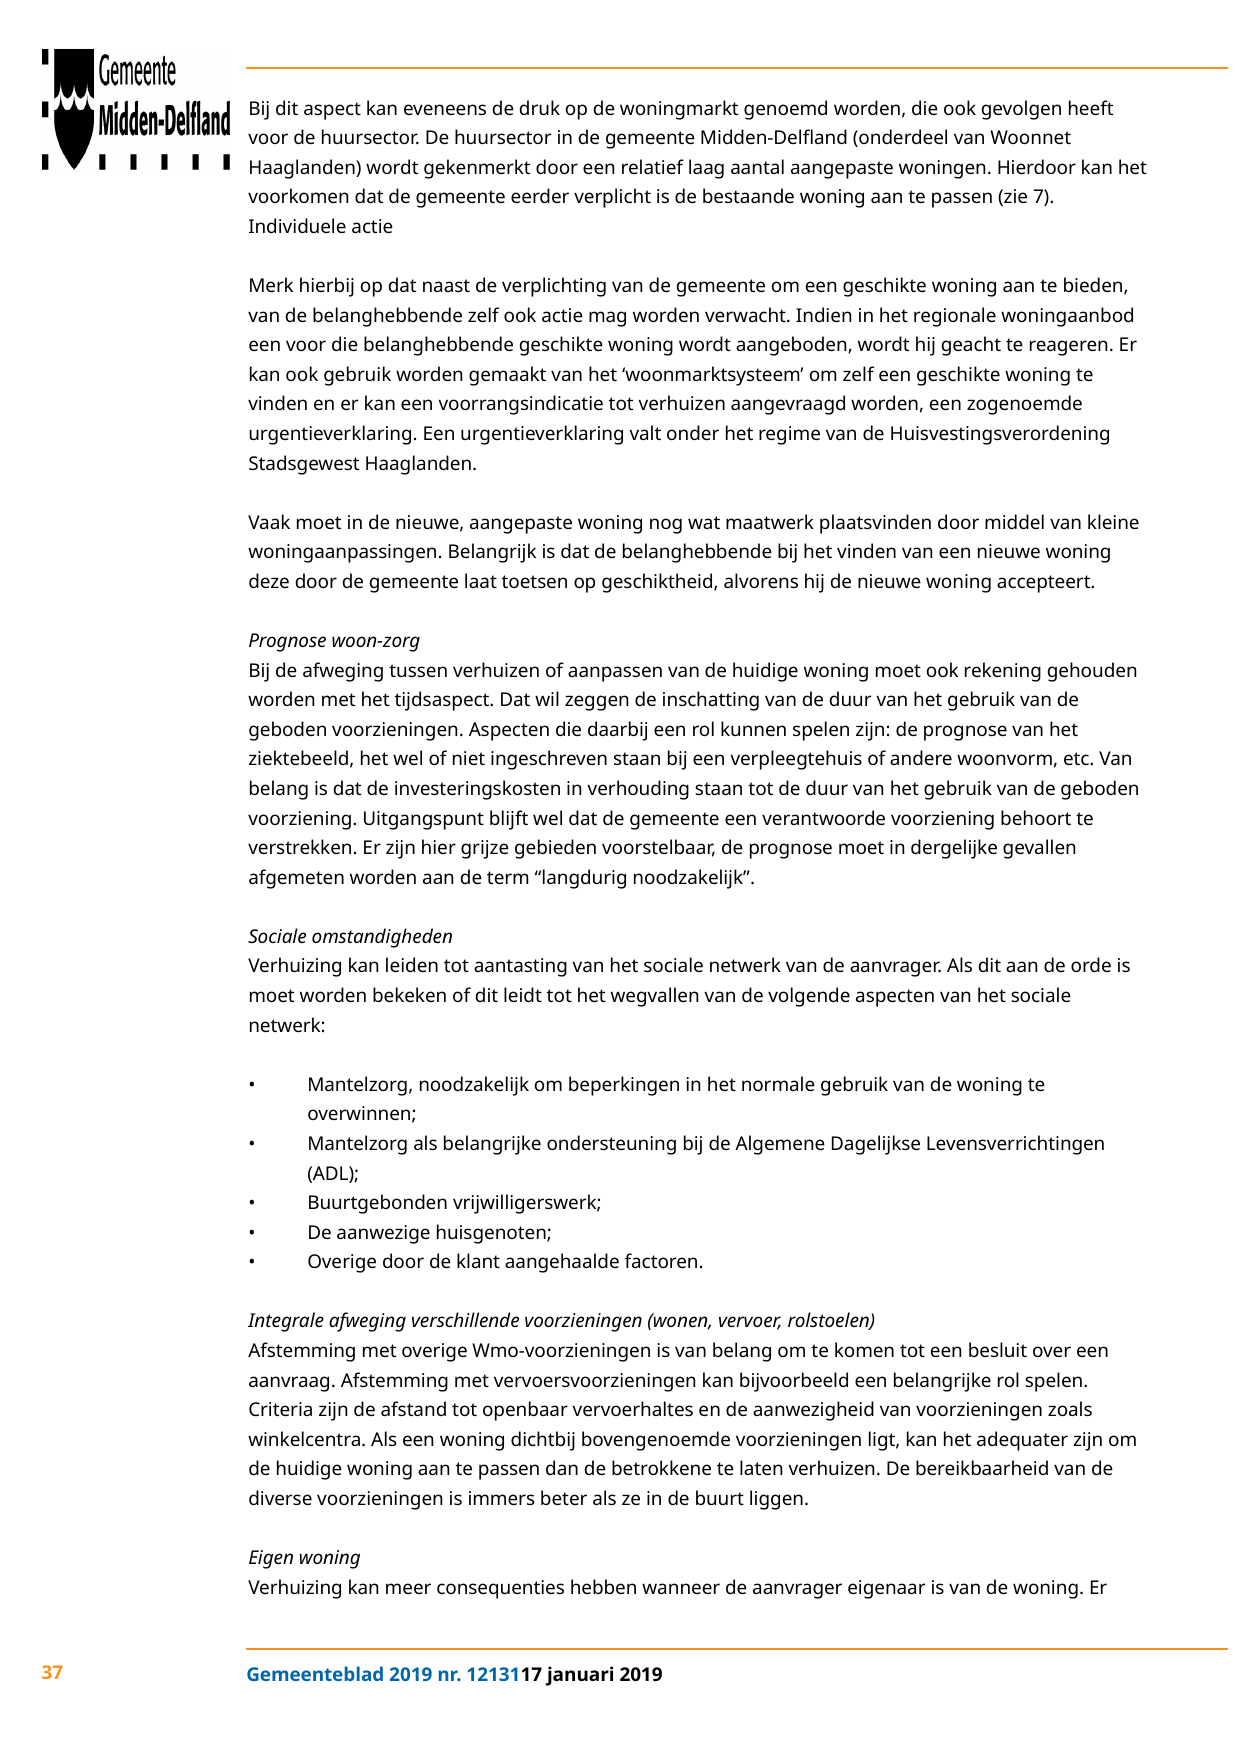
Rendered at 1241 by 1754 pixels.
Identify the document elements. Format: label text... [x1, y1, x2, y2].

list Mantelzorg als belangrijke ondersteuning bij de Algemene Dagelijkse Levensverrichtingen (ADL); [248, 1130, 1152, 1186]
text Merk hierbij op dat naast de verplichting van de gemeente om een geschikte woning aan te bieden, van de belanghebbende zelf ook actie mag worden verwacht. Indien in het regionale woningaanbod een voor die belanghebbende geschikte woning wordt aangeboden, wordt hij geacht te reageren. Er kan ook gebruik worden gemaakt van het ‘woonmarktsysteem’ om zelf een geschikte woning te vinden en er kan een voorrangsindicatie tot verhuizen aangevraagd worden, een zogenoemde urgentieverklaring. Een urgentieverklaring valt onder het regime van de Huisvestingsverordening Stadsgewest Haaglanden. [248, 272, 1152, 476]
list Mantelzorg, noodzakelijk om beperkingen in het normale gebruik van de woning te overwinnen; [248, 1071, 1152, 1126]
text Individuele actie [248, 213, 1152, 239]
list Buurtgebonden vrijwilligerswerk; [248, 1189, 1152, 1215]
text Afstemming met overige Wmo-voorzieningen is van belang om te komen tot een besluit over een aanvraag. Afstemming met vervoersvoorzieningen kan bijvoorbeeld een belangrijke rol spelen. Criteria zijn de afstand tot openbaar vervoerhaltes en de aanwezigheid van voorzieningen zoals winkelcentra. Als een woning dichtbij bovengenoemde voorzieningen ligt, kan het adequater zijn om de huidige woning aan te passen dan de betrokkene te laten verhuizen. De bereikbaarheid van de diverse voorzieningen is immers beter als ze in de buurt liggen. [248, 1337, 1152, 1511]
text Verhuizing kan leiden tot aantasting van het sociale netwerk van de aanvrager. Als dit aan de orde is moet worden bekeken of dit leidt tot het wegvallen van de volgende aspecten van het sociale netwerk: [248, 953, 1152, 1038]
text Bij dit aspect kan eveneens de druk op de woningmarkt genoemd worden, die ook gevolgen heeft voor de huursector. De huursector in de gemeente Midden-Delfland (onderdeel van Woonnet Haaglanden) wordt gekenmerkt door een relatief laag aantal aangepaste woningen. Hierdoor kan het voorkomen dat de gemeente eerder verplicht is de bestaande woning aan te passen (zie 7). [248, 95, 1152, 209]
text Prognose woon-zorg [248, 627, 1152, 653]
text Vaak moet in de nieuwe, aangepaste woning nog wat maatwerk plaatsvinden door middel van kleine woningaanpassingen. Belangrijk is dat de belanghebbende bij het vinden van een nieuwe woning deze door de gemeente laat toetsen op geschiktheid, alvorens hij de nieuwe woning accepteert. [248, 509, 1152, 594]
text Bij de afweging tussen verhuizen of aanpassen van de huidige woning moet ook rekening gehouden worden met het tijdsaspect. Dat wil zeggen de inschatting van de duur van het gebruik van de geboden voorzieningen. Aspecten die daarbij een rol kunnen spelen zijn: de prognose van het ziektebeeld, het wel of niet ingeschreven staan bij een verpleegtehuis of andere woonvorm, etc. Van belang is dat de investeringskosten in verhouding staan tot de duur van het gebruik van de geboden voorziening. Uitgangspunt blijft wel dat de gemeente een verantwoorde voorziening behoort te verstrekken. Er zijn hier grijze gebieden voorstelbaar, de prognose moet in dergelijke gevallen afgemeten worden aan de term “langdurig noodzakelijk”. [248, 657, 1152, 890]
text Eigen woning [248, 1544, 1152, 1570]
text Sociale omstandigheden [248, 923, 1152, 949]
text Verhuizing kan meer consequenties hebben wanneer de aanvrager eigenaar is van de woning. Er [248, 1574, 1152, 1600]
text Integrale afweging verschillende voorzieningen (wonen, vervoer, rolstoelen) [248, 1308, 1152, 1333]
list De aanwezige huisgenoten; [248, 1219, 1152, 1245]
picture [41, 47, 231, 172]
list Overige door de klant aangehaalde factoren. [248, 1248, 1152, 1274]
